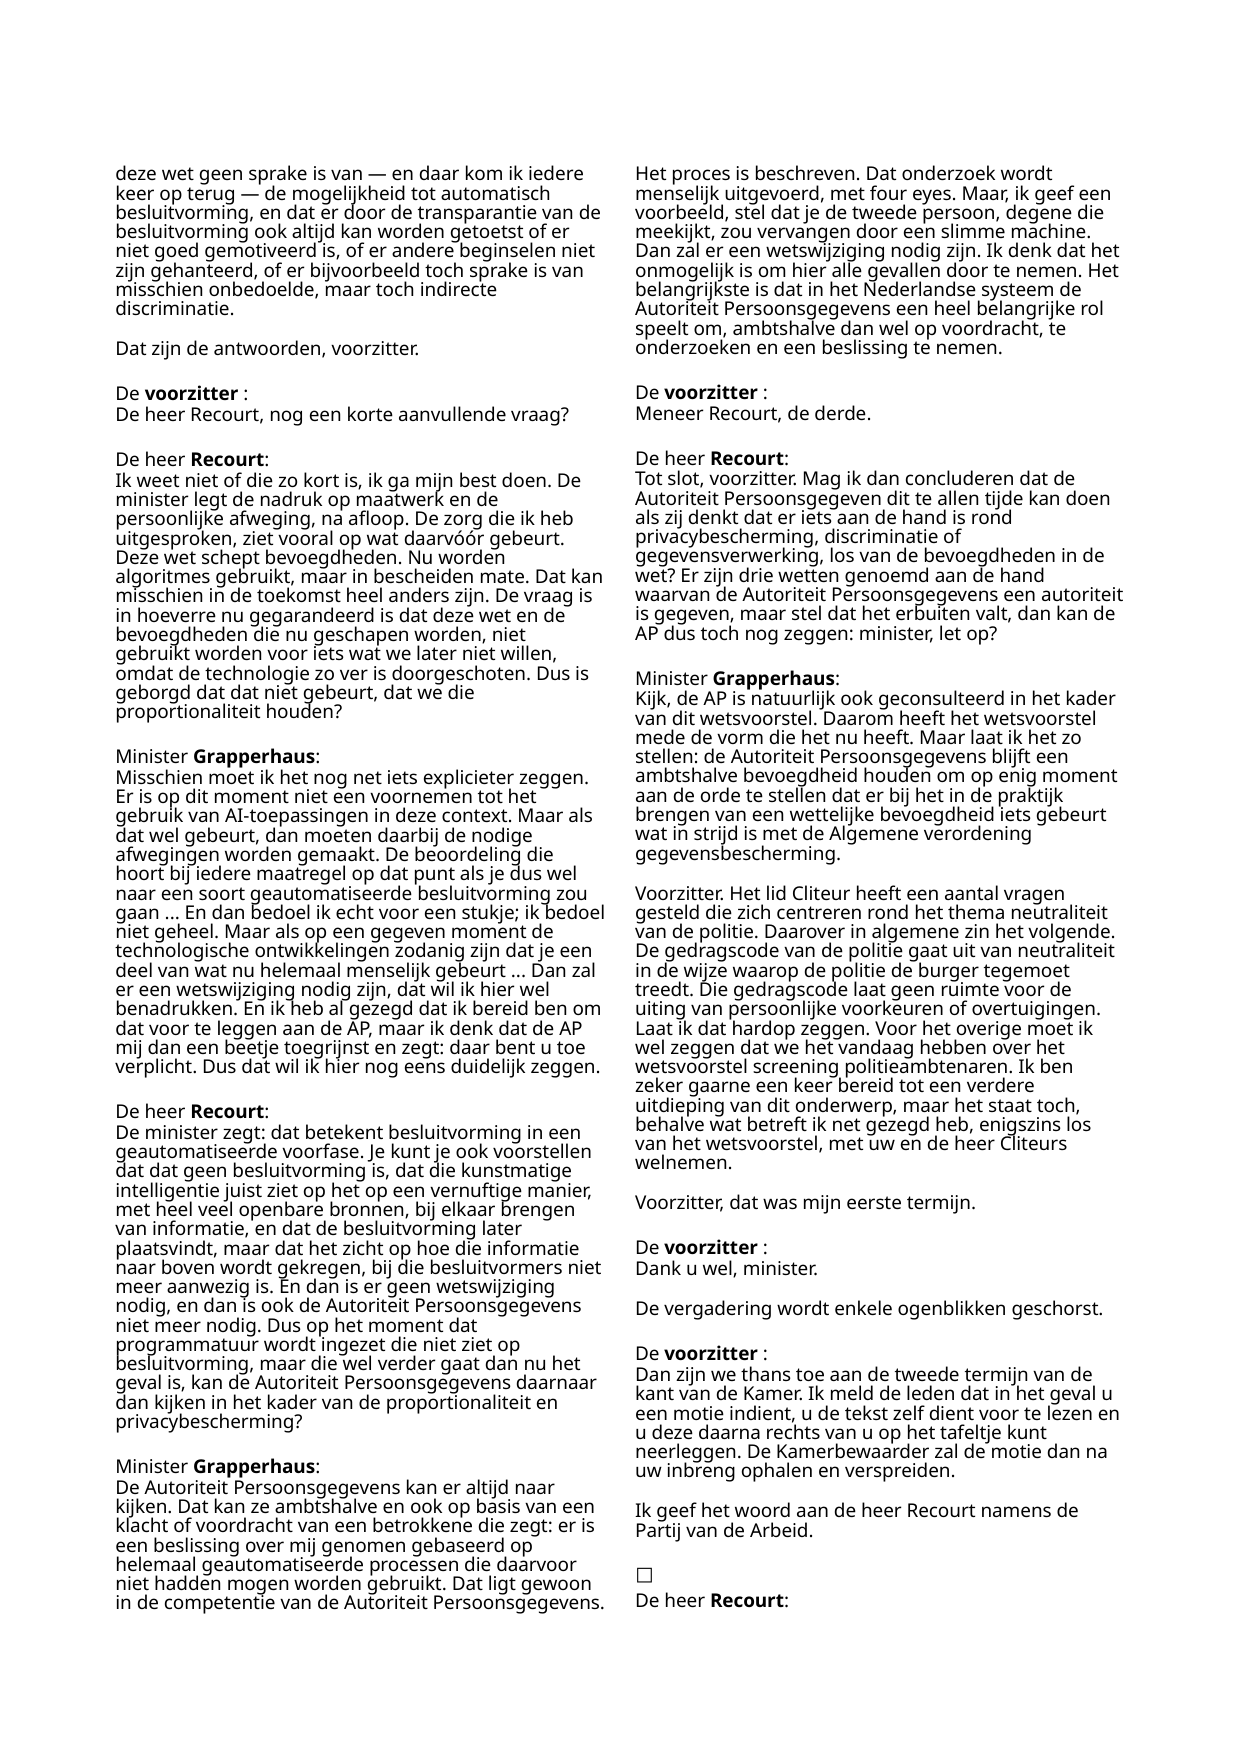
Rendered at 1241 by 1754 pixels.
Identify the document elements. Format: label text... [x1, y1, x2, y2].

text Kijk, de AP is natuurlijk ook geconsulteerd in het kader van dit wetsvoorstel. Daarom heeft het wetsvoorstel mede de vorm die het nu heeft. Maar laat ik het zo stellen: de Autoriteit Persoonsgegevens blijft een ambtshalve bevoegdheid houden om op enig moment aan de orde te stellen dat er bij het in de praktijk brengen van een wettelijke bevoegdheid iets gebeurt wat in strijd is met de Algemene verordening gegevensbescherming. [635, 690, 1125, 864]
text Ik geef het woord aan de heer Recourt namens de Partij van de Arbeid. [635, 1502, 1125, 1541]
text De heer Recourt: [115, 1098, 605, 1124]
text De voorzitter : [635, 379, 1125, 404]
text Minister Grapperhaus: [635, 665, 1125, 690]
text Dat zijn de antwoorden, voorzitter. [115, 340, 605, 359]
text Voorzitter, dat was mijn eerste termijn. [635, 1194, 1125, 1214]
text De heer Recourt: [115, 446, 605, 472]
text Meneer Recourt, de derde. [635, 404, 1125, 424]
text De voorzitter : [635, 1234, 1125, 1260]
text ⬜ [635, 1562, 1125, 1588]
text Het proces is beschreven. Dat onderzoek wordt menselijk uitgevoerd, met four eyes. Maar, ik geef een voorbeeld, stel dat je de tweede persoon, degene die meekijkt, zou vervangen door een slimme machine. Dan zal er een wetswijziging nodig zijn. Ik denk dat het onmogelijk is om hier alle gevallen door te nemen. Het belangrijkste is dat in het Nederlandse systeem de Autoriteit Persoonsgegevens een heel belangrijke rol speelt om, ambtshalve dan wel op voordracht, te onderzoeken en een beslissing te nemen. [635, 165, 1125, 358]
text De heer Recourt, nog een korte aanvullende vraag? [115, 406, 605, 425]
text Ik weet niet of die zo kort is, ik ga mijn best doen. De minister legt de nadruk op maatwerk en de persoonlijke afweging, na afloop. De zorg die ik heb uitgesproken, ziet vooral op wat daarvóór gebeurt. Deze wet schept bevoegdheden. Nu worden algoritmes gebruikt, maar in bescheiden mate. Dat kan misschien in de toekomst heel anders zijn. De vraag is in hoeverre nu gegarandeerd is dat deze wet en de bevoegdheden die nu geschapen worden, niet gebruikt worden voor iets wat we later niet willen, omdat de technologie zo ver is doorgeschoten. Dus is geborgd dat dat niet gebeurt, dat we die proportionaliteit houden? [115, 472, 605, 722]
text De heer Recourt: [635, 445, 1125, 470]
text De vergadering wordt enkele ogenblikken geschorst. [635, 1300, 1125, 1319]
text Misschien moet ik het nog net iets explicieter zeggen. Er is op dit moment niet een voornemen tot het gebruik van AI-toepassingen in deze context. Maar als dat wel gebeurt, dan moeten daarbij de nodige afwegingen worden gemaakt. De beoordeling die hoort bij iedere maatregel op dat punt als je dus wel naar een soort geautomatiseerde besluitvorming zou gaan ... En dan bedoel ik echt voor een stukje; ik bedoel niet geheel. Maar als op een gegeven moment de technologische ontwikkelingen zodanig zijn dat je een deel van wat nu helemaal menselijk gebeurt ... Dan zal er een wetswijziging nodig zijn, dat wil ik hier wel benadrukken. En ik heb al gezegd dat ik bereid ben om dat voor te leggen aan de AP, maar ik denk dat de AP mij dan een beetje toegrijnst en zegt: daar bent u toe verplicht. Dus dat wil ik hier nog eens duidelijk zeggen. [115, 769, 605, 1077]
text Tot slot, voorzitter. Mag ik dan concluderen dat de Autoriteit Persoonsgegeven dit te allen tijde kan doen als zij denkt dat er iets aan de hand is rond privacybescherming, discriminatie of gegevensverwerking, los van de bevoegdheden in de wet? Er zijn drie wetten genoemd aan de hand waarvan de Autoriteit Persoonsgegevens een autoriteit is gegeven, maar stel dat het erbuiten valt, dan kan de AP dus toch nog zeggen: minister, let op? [635, 470, 1125, 644]
text Dank u wel, minister. [635, 1260, 1125, 1279]
text Minister Grapperhaus: [115, 743, 605, 769]
text Minister Grapperhaus: [115, 1453, 605, 1479]
text De voorzitter : [635, 1340, 1125, 1366]
text De Autoriteit Persoonsgegevens kan er altijd naar kijken. Dat kan ze ambtshalve en ook op basis van een klacht of voordracht van een betrokkene die zegt: er is een beslissing over mij genomen gebaseerd op helemaal geautomatiseerde processen die daarvoor niet hadden mogen worden gebruikt. Dat ligt gewoon in de competentie van de Autoriteit Persoonsgegevens. [115, 1479, 605, 1614]
text deze wet geen sprake is van — en daar kom ik iedere keer op terug — de mogelijkheid tot automatisch besluitvorming, en dat er door de transparantie van de besluitvorming ook altijd kan worden getoetst of er niet goed gemotiveerd is, of er andere beginselen niet zijn gehanteerd, of er bijvoorbeeld toch sprake is van misschien onbedoelde, maar toch indirecte discriminatie. [115, 165, 605, 319]
text De minister zegt: dat betekent besluitvorming in een geautomatiseerde voorfase. Je kunt je ook voorstellen dat dat geen besluitvorming is, dat die kunstmatige intelligentie juist ziet op het op een vernuftige manier, met heel veel openbare bronnen, bij elkaar brengen van informatie, en dat de besluitvorming later plaatsvindt, maar dat het zicht op hoe die informatie naar boven wordt gekregen, bij die besluitvormers niet meer aanwezig is. En dan is er geen wetswijziging nodig, en dan is ook de Autoriteit Persoonsgegevens niet meer nodig. Dus op het moment dat programmatuur wordt ingezet die niet ziet op besluitvorming, maar die wel verder gaat dan nu het geval is, kan de Autoriteit Persoonsgegevens daarnaar dan kijken in het kader van de proportionaliteit en privacybescherming? [115, 1124, 605, 1432]
text Dan zijn we thans toe aan de tweede termijn van de kant van de Kamer. Ik meld de leden dat in het geval u een motie indient, u de tekst zelf dient voor te lezen en u deze daarna rechts van u op het tafeltje kunt neerleggen. De Kamerbewaarder zal de motie dan na uw inbreng ophalen en verspreiden. [635, 1366, 1125, 1482]
text Voorzitter. Het lid Cliteur heeft een aantal vragen gesteld die zich centreren rond het thema neutraliteit van de politie. Daarover in algemene zin het volgende. De gedragscode van de politie gaat uit van neutraliteit in de wijze waarop de politie de burger tegemoet treedt. Die gedragscode laat geen ruimte voor de uiting van persoonlijke voorkeuren of overtuigingen. Laat ik dat hardop zeggen. Voor het overige moet ik wel zeggen dat we het vandaag hebben over het wetsvoorstel screening politieambtenaren. Ik ben zeker gaarne een keer bereid tot een verdere uitdieping van dit onderwerp, maar het staat toch, behalve wat betreft ik net gezegd heb, enigszins los van het wetsvoorstel, met uw en de heer Cliteurs welnemen. [635, 884, 1125, 1174]
text De heer Recourt: [635, 1588, 1125, 1613]
text De voorzitter : [115, 380, 605, 406]
